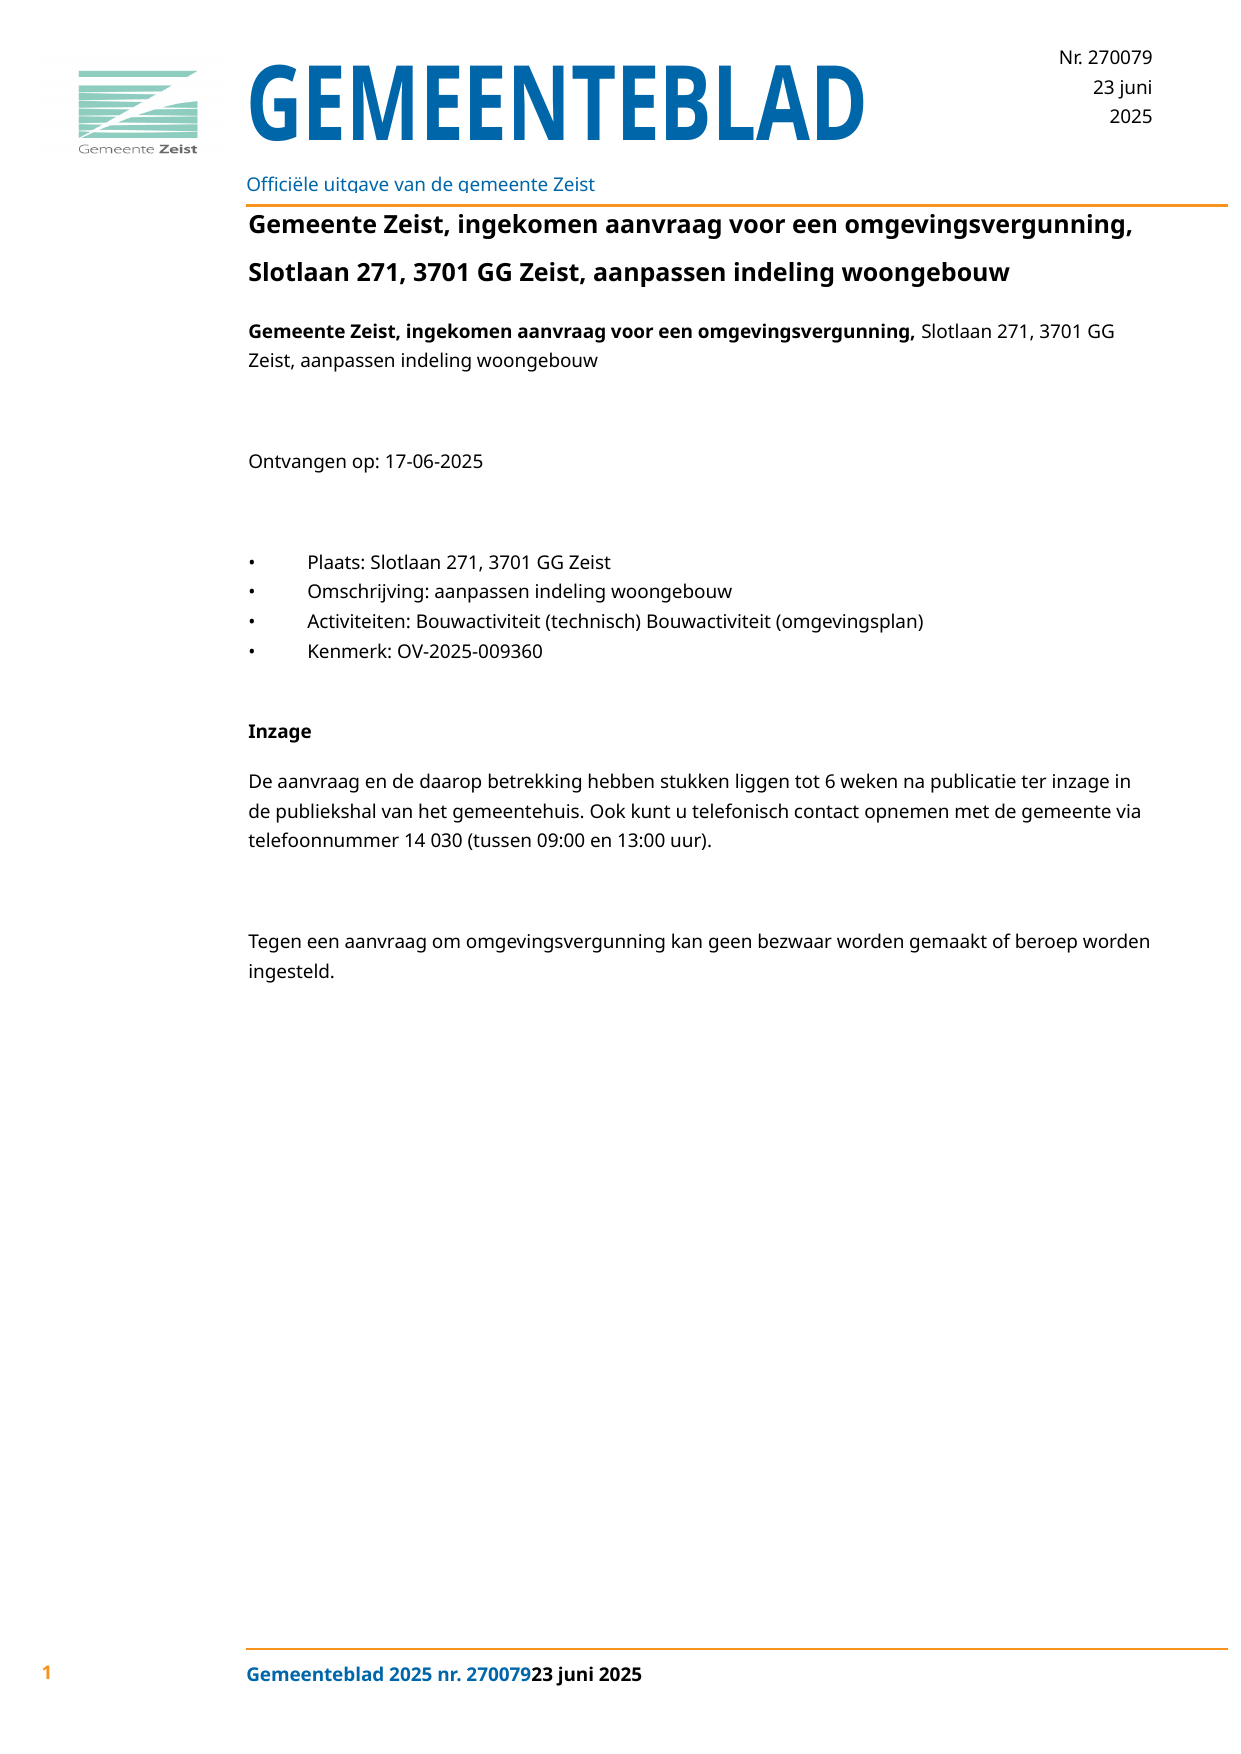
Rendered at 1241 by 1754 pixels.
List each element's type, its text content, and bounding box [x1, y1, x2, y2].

list Plaats: Slotlaan 271, 3701 GG Zeist [248, 549, 1152, 575]
list Kenmerk: OV-2025-009360 [248, 638, 1152, 664]
picture [41, 47, 231, 172]
text De aanvraag en de daarop betrekking hebben stukken liggen tot 6 weken na publicatie ter inzage in de publiekshal van het gemeentehuis. Ook kunt u telefonisch contact opnemen met de gemeente via telefoonnummer 14 030 (tussen 09:00 en 13:00 uur). [248, 768, 1152, 853]
text Tegen een aanvraag om omgevingsvergunning kan geen bezwaar worden gemaakt of beroep worden ingesteld. [248, 928, 1152, 984]
list Omschrijving: aanpassen indeling woongebouw [248, 579, 1152, 604]
text Gemeente Zeist, ingekomen aanvraag voor een omgevingsvergunning, Slotlaan 271, 3701 GG Zeist, aanpassen indeling woongebouw [248, 207, 1152, 288]
text Gemeente Zeist, ingekomen aanvraag voor een omgevingsvergunning, Slotlaan 271, 3701 GG Zeist, aanpassen indeling woongebouw [248, 318, 1152, 373]
text Inzage [248, 718, 1152, 744]
text Ontvangen op: 17-06-2025 [248, 448, 1152, 474]
list Activiteiten: Bouwactiviteit (technisch) Bouwactiviteit (omgevingsplan) [248, 608, 1152, 634]
